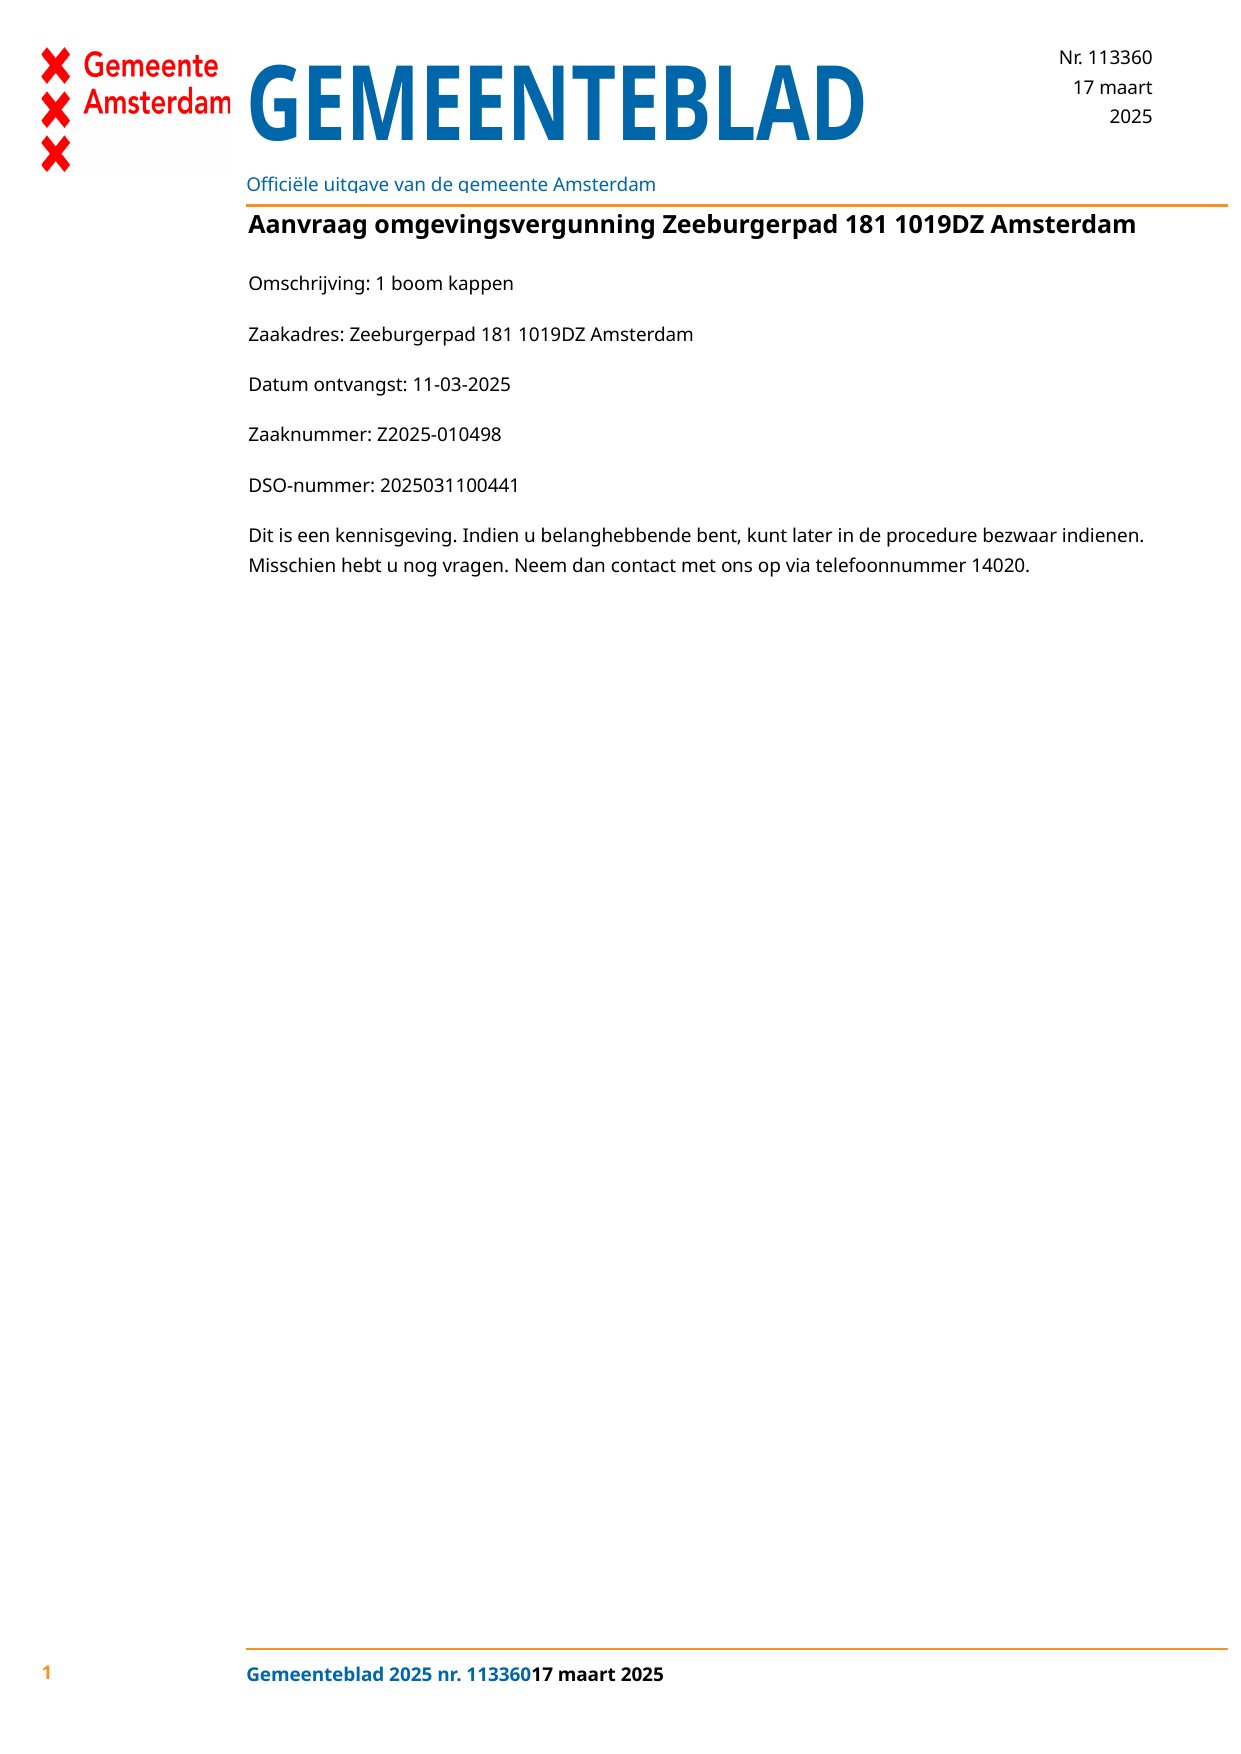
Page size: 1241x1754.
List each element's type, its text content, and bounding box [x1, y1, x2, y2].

text DSO-nummer: 2025031100441 [248, 472, 1152, 498]
text Zaakadres: Zeeburgerpad 181 1019DZ Amsterdam [248, 321, 1152, 346]
text Omschrijving: 1 boom kappen [248, 270, 1152, 296]
text Dit is een kennisgeving. Indien u belanghebbende bent, kunt later in de procedure bezwaar indienen. Misschien hebt u nog vragen. Neem dan contact met ons op via telefoonnummer 14020. [248, 522, 1152, 578]
text Aanvraag omgevingsvergunning Zeeburgerpad 181 1019DZ Amsterdam [248, 207, 1152, 241]
text Zaaknummer: Z2025-010498 [248, 422, 1152, 447]
picture [41, 47, 231, 172]
text Datum ontvangst: 11-03-2025 [248, 371, 1152, 397]
